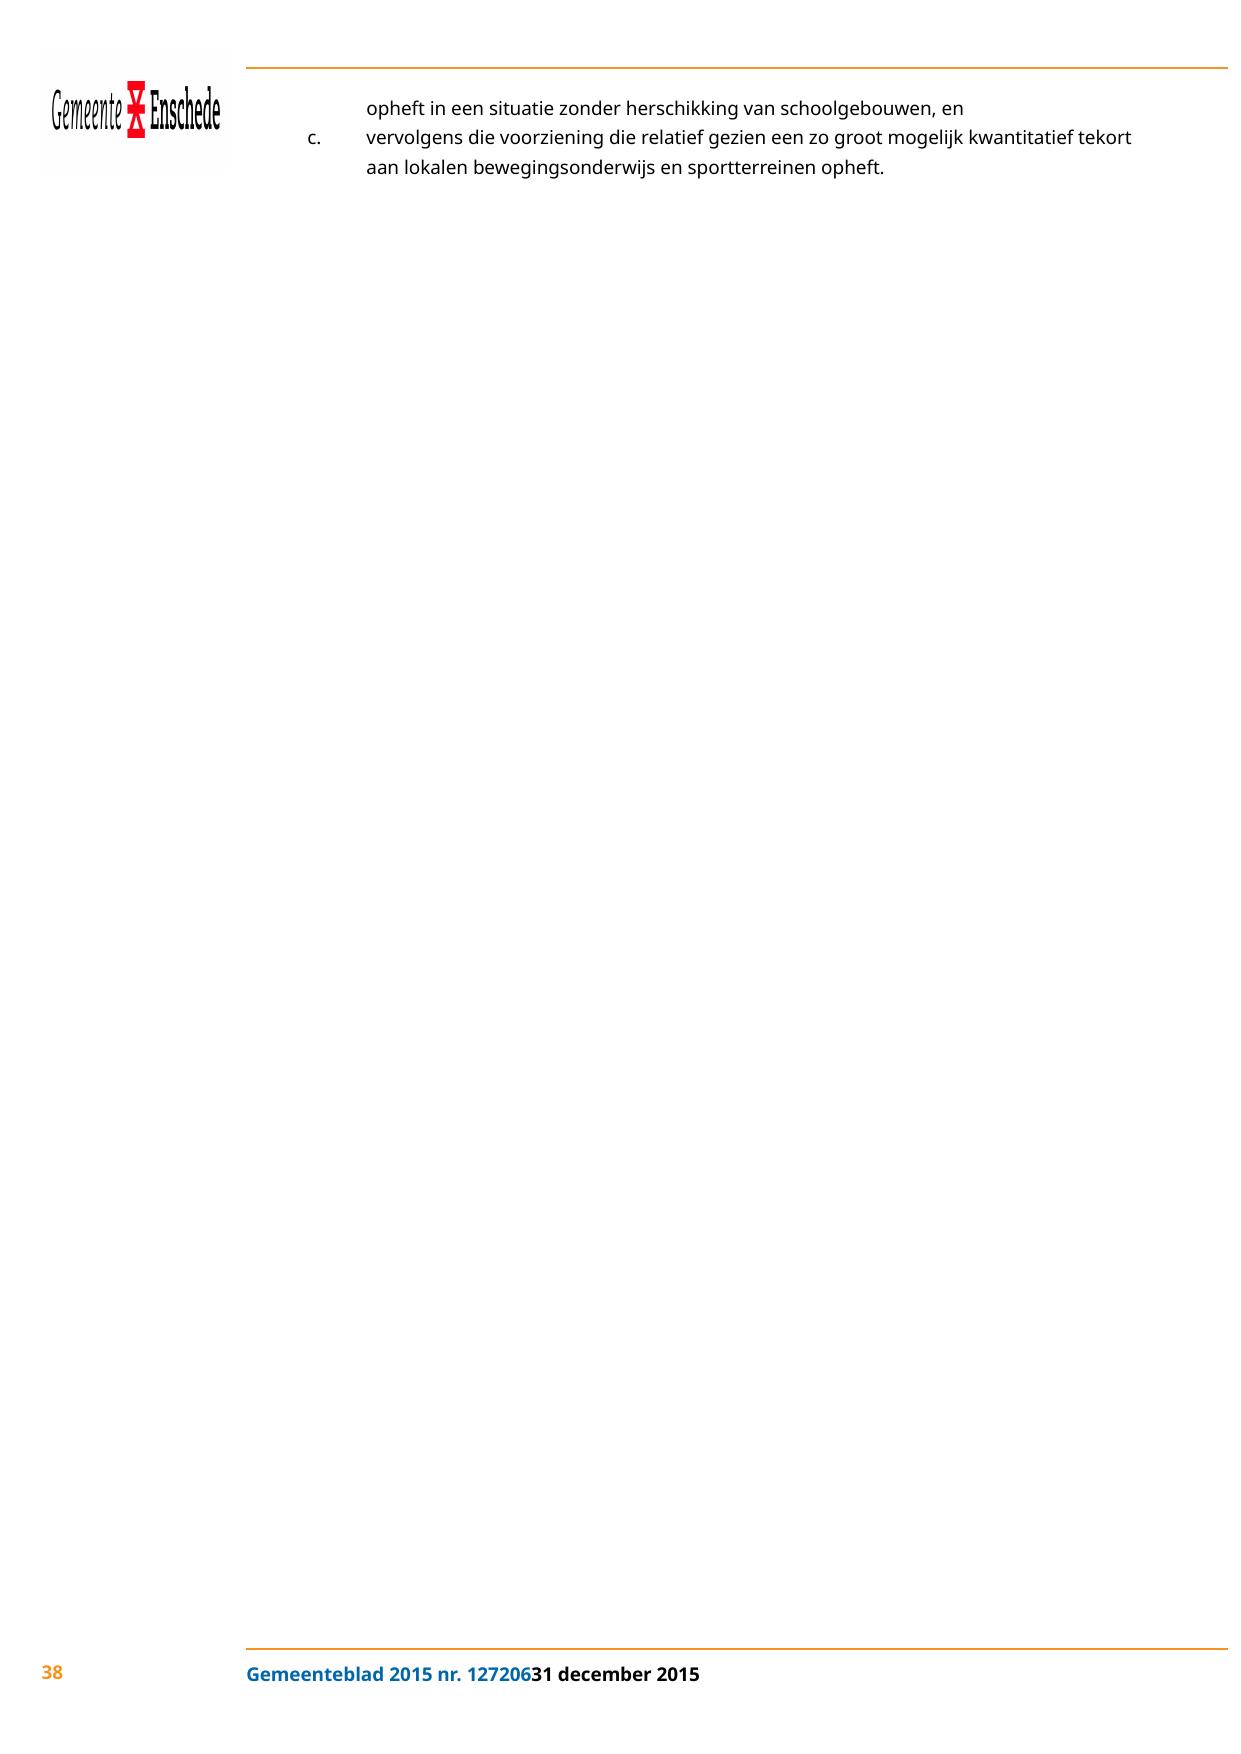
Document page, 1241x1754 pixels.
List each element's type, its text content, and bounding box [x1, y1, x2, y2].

list vervolgens die voorziening die relatief gezien een zo groot mogelijk kwantitatief tekort aan lokalen bewegingsonderwijs en sportterreinen opheft. [307, 124, 1152, 180]
picture [41, 47, 231, 172]
list opheft in een situatie zonder herschikking van schoolgebouwen, en [307, 95, 1152, 121]
